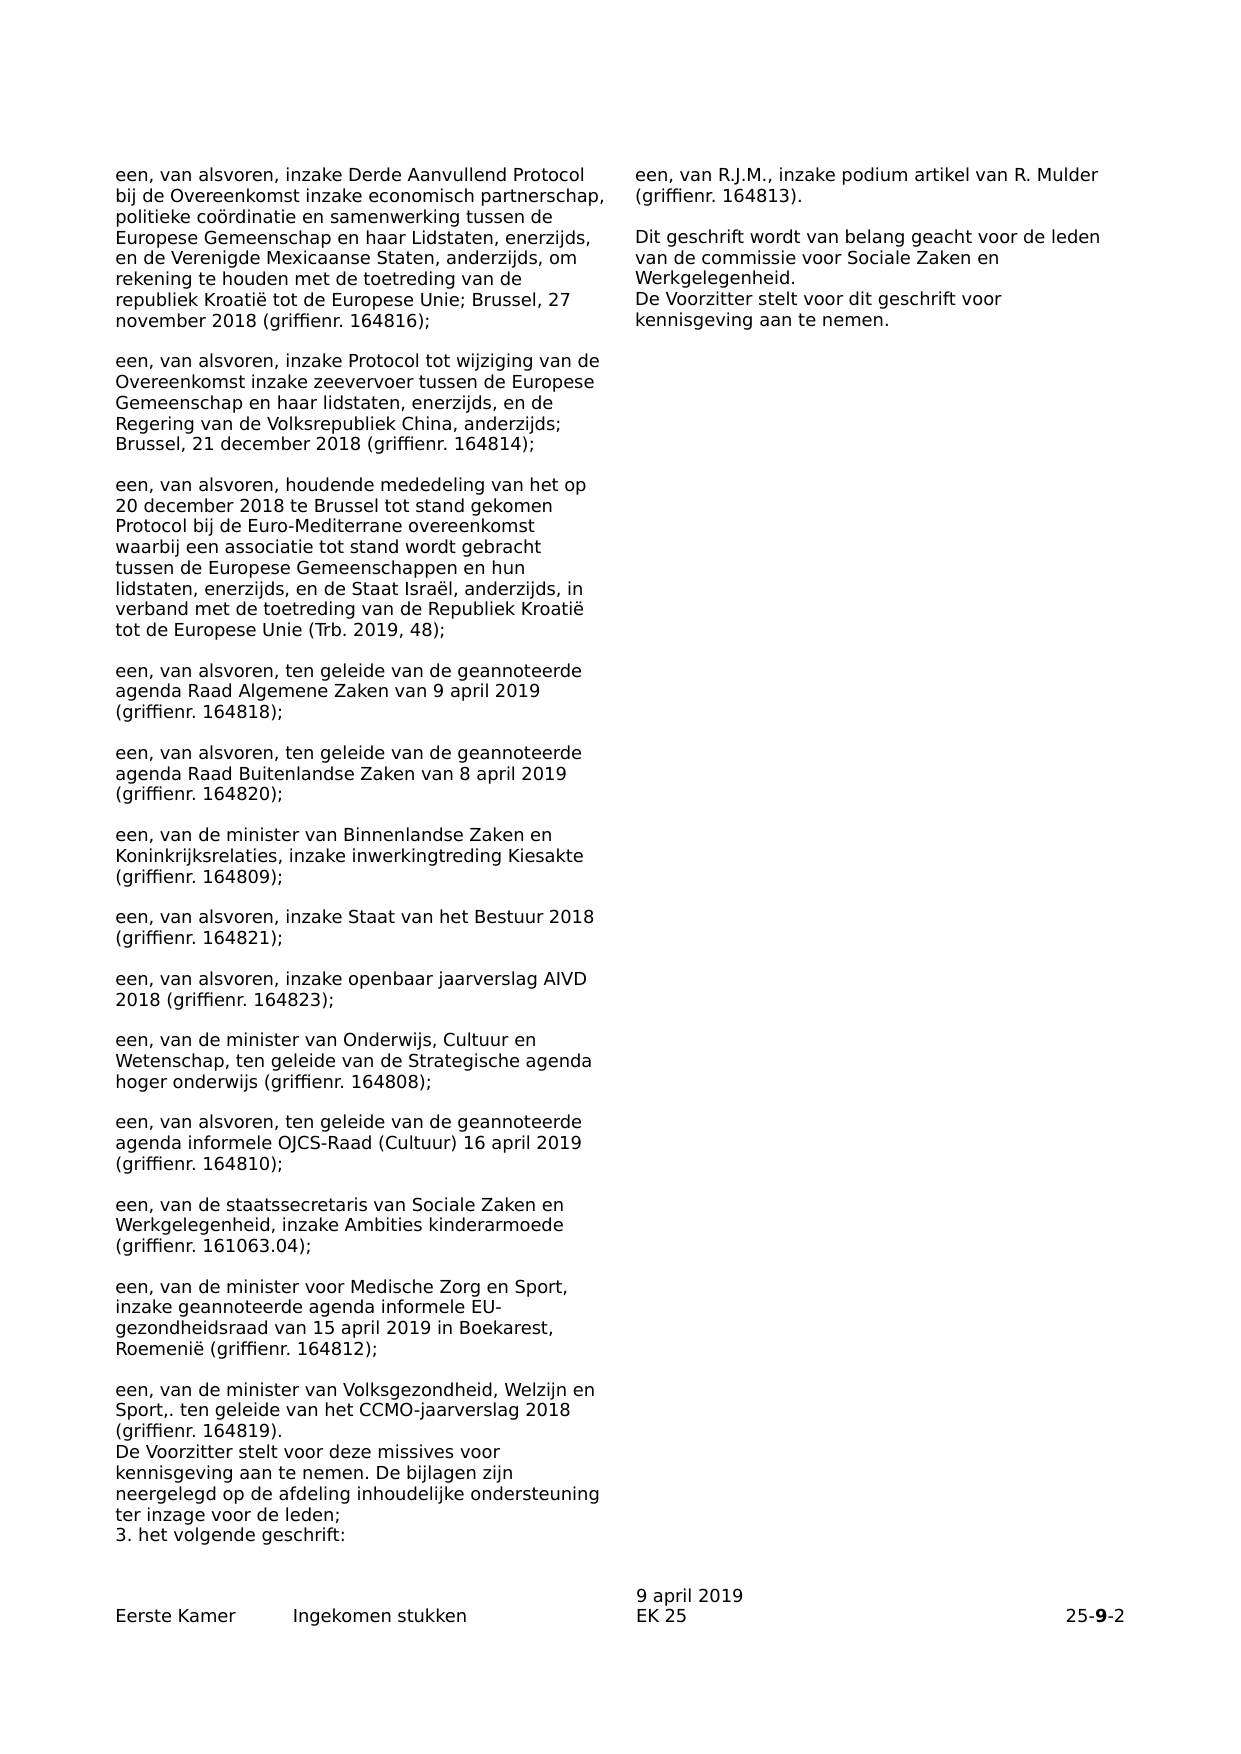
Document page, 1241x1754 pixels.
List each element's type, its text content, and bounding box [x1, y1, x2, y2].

text een, van R.J.M., inzake podium artikel van R. Mulder (griffienr. 164813). [635, 165, 1125, 207]
text een, van alsvoren, ten geleide van de geannoteerde agenda Raad Algemene Zaken van 9 april 2019 (griffienr. 164818); [115, 661, 605, 723]
text een, van alsvoren, ten geleide van de geannoteerde agenda informele OJCS-Raad (Cultuur) 16 april 2019 (griffienr. 164810); [115, 1112, 605, 1174]
text een, van alsvoren, inzake Staat van het Bestuur 2018 (griffienr. 164821); [115, 907, 605, 949]
text een, van de minister van Onderwijs, Cultuur en Wetenschap, ten geleide van de Strategische agenda hoger onderwijs (griffienr. 164808); [115, 1030, 605, 1092]
text een, van alsvoren, inzake Derde Aanvullend Protocol bij de Overeenkomst inzake economisch partnerschap, politieke coördinatie en samenwerking tussen de Europese Gemeenschap en haar Lidstaten, enerzijds, en de Verenigde Mexicaanse Staten, anderzijds, om rekening te houden met de toetreding van de republiek Kroatië tot de Europese Unie; Brussel, 27 november 2018 (griffienr. 164816); [115, 165, 605, 331]
text een, van alsvoren, ten geleide van de geannoteerde agenda Raad Buitenlandse Zaken van 8 april 2019 (griffienr. 164820); [115, 743, 605, 805]
text Dit geschrift wordt van belang geacht voor de leden van de commissie voor Sociale Zaken en Werkgelegenheid. [635, 227, 1125, 289]
text een, van alsvoren, inzake Protocol tot wijziging van de Overeenkomst inzake zeevervoer tussen de Europese Gemeenschap en haar lidstaten, enerzijds, en de Regering van de Volksrepubliek China, anderzijds; Brussel, 21 december 2018 (griffienr. 164814); [115, 351, 605, 455]
text een, van de staatssecretaris van Sociale Zaken en Werkgelegenheid, inzake Ambities kinderarmoede (griffienr. 161063.04); [115, 1194, 605, 1257]
text een, van de minister van Volksgezondheid, Welzijn en Sport,. ten geleide van het CCMO-jaarverslag 2018 (griffienr. 164819). [115, 1379, 605, 1442]
text een, van alsvoren, inzake openbaar jaarverslag AIVD 2018 (griffienr. 164823); [115, 969, 605, 1010]
text 3. het volgende geschrift: [115, 1525, 605, 1546]
text een, van alsvoren, houdende mededeling van het op 20 december 2018 te Brussel tot stand gekomen Protocol bij de Euro-Mediterrane overeenkomst waarbij een associatie tot stand wordt gebracht tussen de Europese Gemeenschappen en hun lidstaten, enerzijds, en de Staat Israël, anderzijds, in verband met de toetreding van de Republiek Kroatië tot de Europese Unie (Trb. 2019, 48); [115, 475, 605, 641]
text De Voorzitter stelt voor dit geschrift voor kennisgeving aan te nemen. [635, 289, 1125, 331]
text een, van de minister van Binnenlandse Zaken en Koninkrijksrelaties, inzake inwerkingtreding Kiesakte (griffienr. 164809); [115, 825, 605, 887]
text De Voorzitter stelt voor deze missives voor kennisgeving aan te nemen. De bijlagen zijn neergelegd op de afdeling inhoudelijke ondersteuning ter inzage voor de leden; [115, 1442, 605, 1525]
text een, van de minister voor Medische Zorg en Sport, inzake geannoteerde agenda informele EU-gezondheidsraad van 15 april 2019 in Boekarest, Roemenië (griffienr. 164812); [115, 1277, 605, 1359]
